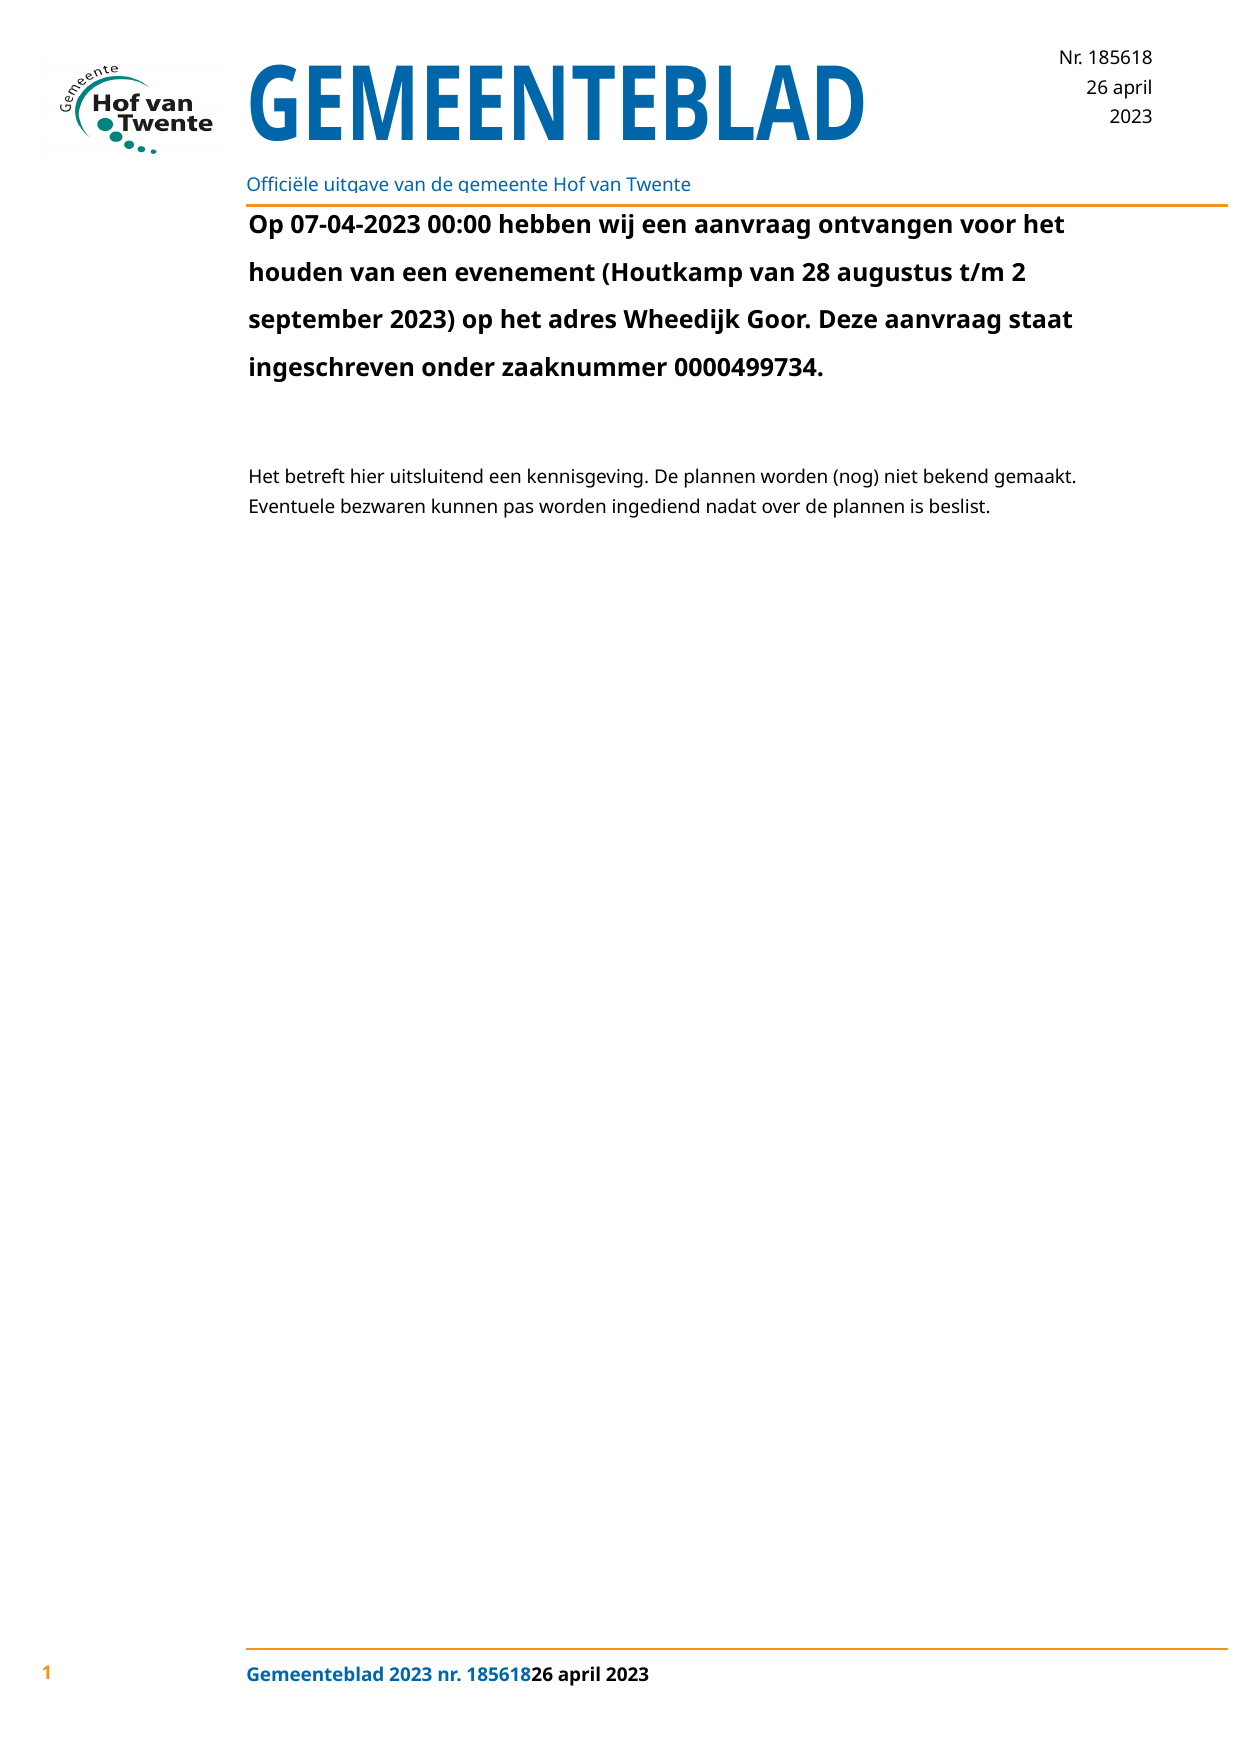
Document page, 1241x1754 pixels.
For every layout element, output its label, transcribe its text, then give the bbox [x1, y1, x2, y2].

picture [41, 47, 231, 172]
text Op 07-04-2023 00:00 hebben wij een aanvraag ontvangen voor het houden van een evenement (Houtkamp van 28 augustus t/m 2 september 2023) op het adres Wheedijk Goor. Deze aanvraag staat ingeschreven onder zaaknummer 0000499734. [248, 207, 1152, 384]
text Het betreft hier uitsluitend een kennisgeving. De plannen worden (nog) niet bekend gemaakt. Eventuele bezwaren kunnen pas worden ingediend nadat over de plannen is beslist. [248, 463, 1152, 519]
